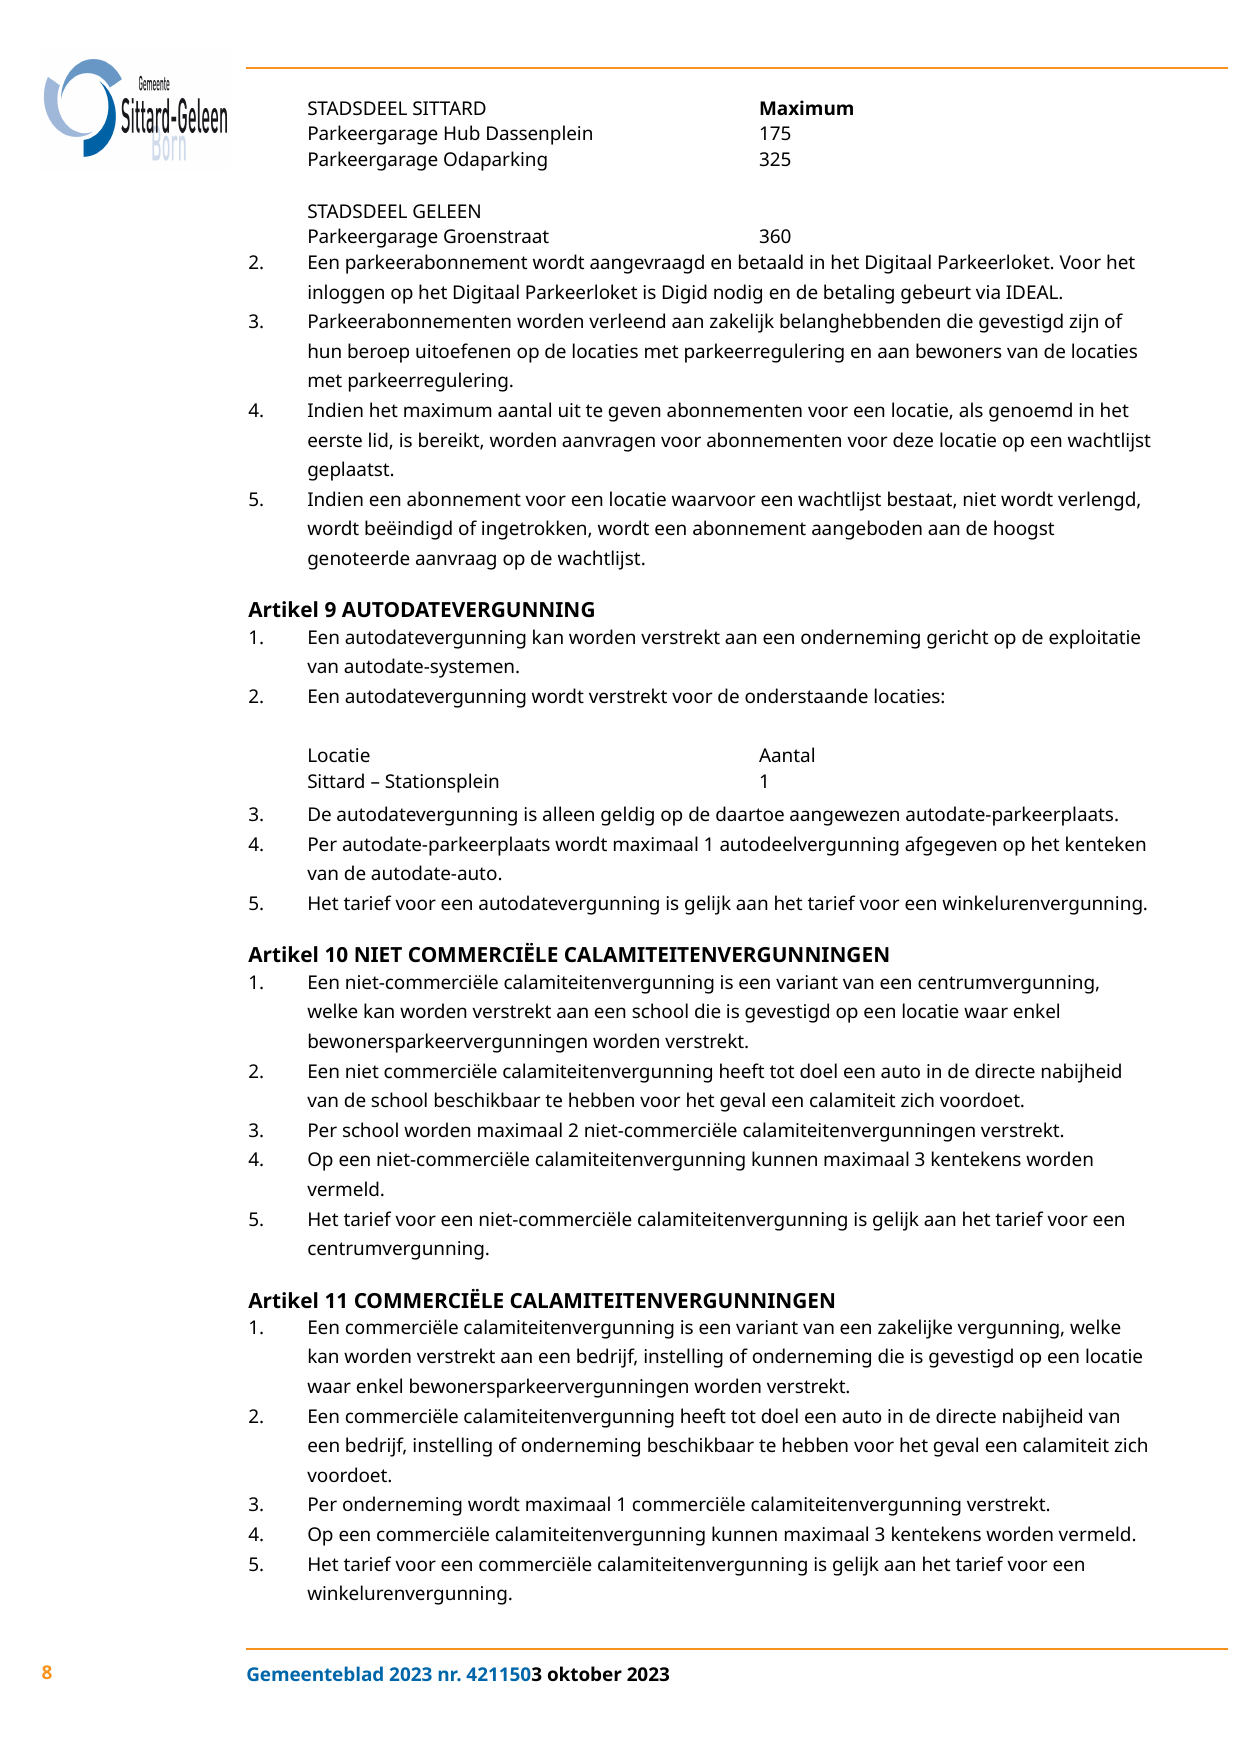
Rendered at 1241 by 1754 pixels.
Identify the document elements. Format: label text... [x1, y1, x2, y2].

table_cell Sittard – Stationsplein [307, 768, 759, 794]
table_cell Parkeergarage Hub Dassenplein [307, 121, 759, 146]
list Een niet commerciële calamiteitenvergunning heeft tot doel een auto in de directe nabijheid van de school beschikbaar te hebben voor het geval een calamiteit zich voordoet. [248, 1058, 1152, 1113]
table_cell 360 [759, 224, 1211, 249]
table_cell Parkeergarage Groenstraat [307, 224, 759, 249]
table_cell [759, 198, 1211, 223]
list De autodatevergunning is alleen geldig op de daartoe aangewezen autodate-parkeerplaats. [248, 801, 1152, 827]
list Een autodatevergunning wordt verstrekt voor de onderstaande locaties: [248, 683, 1152, 709]
list Een parkeerabonnement wordt aangevraagd en betaald in het Digitaal Parkeerloket. Voor het inloggen op het Digitaal Parkeerloket is Digid nodig en de betaling gebeurt via IDEAL. [248, 249, 1152, 305]
table_cell 1 [759, 768, 1211, 794]
list Een commerciële calamiteitenvergunning is een variant van een zakelijke vergunning, welke kan worden verstrekt aan een bedrijf, instelling of onderneming die is gevestigd op een locatie waar enkel bewonersparkeervergunningen worden verstrekt. [248, 1314, 1152, 1399]
list Per school worden maximaal 2 niet-commerciële calamiteitenvergunningen verstrekt. [248, 1117, 1152, 1143]
list Een commerciële calamiteitenvergunning heeft tot doel een auto in de directe nabijheid van een bedrijf, instelling of onderneming beschikbaar te hebben voor het geval een calamiteit zich voordoet. [248, 1403, 1152, 1488]
list Het tarief voor een commerciële calamiteitenvergunning is gelijk aan het tarief voor een winkelurenvergunning. [248, 1551, 1152, 1606]
table_cell 175 [759, 121, 1211, 146]
list Een niet-commerciële calamiteitenvergunning is een variant van een centrumvergunning, welke kan worden verstrekt aan een school die is gevestigd op een locatie waar enkel bewonersparkeervergunningen worden verstrekt. [248, 969, 1152, 1054]
list Op een commerciële calamiteitenvergunning kunnen maximaal 3 kentekens worden vermeld. [248, 1521, 1152, 1547]
table_header Locatie [307, 743, 759, 768]
list Per onderneming wordt maximaal 1 commerciële calamiteitenvergunning verstrekt. [248, 1492, 1152, 1517]
list Op een niet-commerciële calamiteitenvergunning kunnen maximaal 3 kentekens worden vermeld. [248, 1147, 1152, 1202]
text Artikel 10 NIET COMMERCIËLE CALAMITEITENVERGUNNINGEN [248, 941, 1152, 969]
table_cell STADSDEEL GELEEN [307, 198, 759, 223]
list Indien een abonnement voor een locatie waarvoor een wachtlijst bestaat, niet wordt verlengd, wordt beëindigd of ingetrokken, wordt een abonnement aangeboden aan de hoogst genoteerde aanvraag op de wachtlijst. [248, 486, 1152, 571]
table_header Maximum [759, 95, 1211, 121]
table_cell [307, 172, 1211, 198]
table_header STADSDEEL SITTARD [307, 95, 759, 121]
list Per autodate-parkeerplaats wordt maximaal 1 autodeelvergunning afgegeven op het kenteken van de autodate-auto. [248, 831, 1152, 886]
list Indien het maximum aantal uit te geven abonnementen voor een locatie, als genoemd in het eerste lid, is bereikt, worden aanvragen voor abonnementen voor deze locatie op een wachtlijst geplaatst. [248, 397, 1152, 482]
picture [41, 47, 231, 172]
text Artikel 9 AUTODATEVERGUNNING [248, 596, 1152, 624]
list Het tarief voor een autodatevergunning is gelijk aan het tarief voor een winkelurenvergunning. [248, 890, 1152, 916]
table_header Aantal [759, 743, 1211, 768]
list Parkeerabonnementen worden verleend aan zakelijk belanghebbenden die gevestigd zijn of hun beroep uitoefenen op de locaties met parkeerregulering en aan bewoners van de locaties met parkeerregulering. [248, 308, 1152, 393]
list Het tarief voor een niet-commerciële calamiteitenvergunning is gelijk aan het tarief voor een centrumvergunning. [248, 1206, 1152, 1261]
list Een autodatevergunning kan worden verstrekt aan een onderneming gericht op de exploitatie van autodate-systemen. [248, 624, 1152, 679]
table_cell 325 [759, 146, 1211, 172]
text Artikel 11 COMMERCIËLE CALAMITEITENVERGUNNINGEN [248, 1286, 1152, 1314]
table_cell Parkeergarage Odaparking [307, 146, 759, 172]
